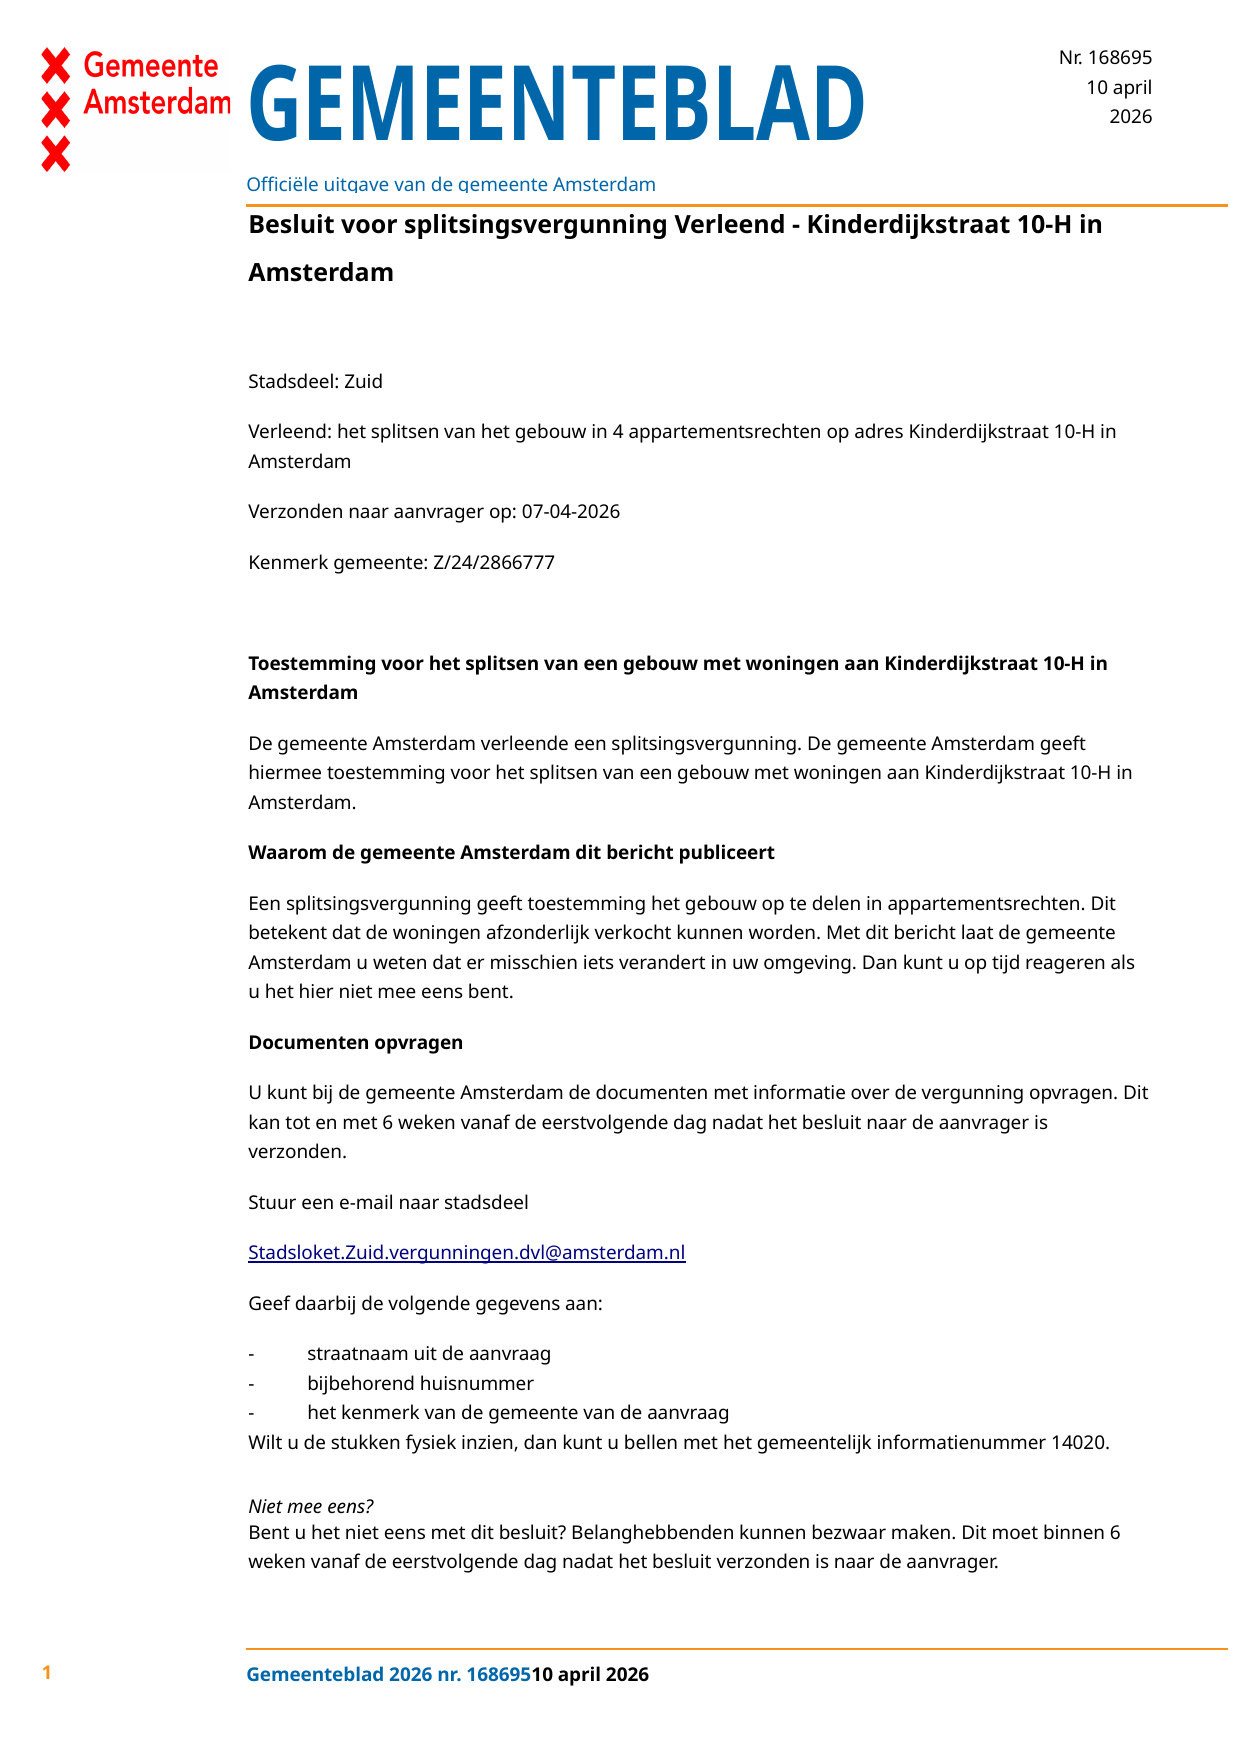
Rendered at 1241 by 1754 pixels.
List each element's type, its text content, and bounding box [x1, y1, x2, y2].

text De gemeente Amsterdam verleende een splitsingsvergunning. De gemeente Amsterdam geeft hiermee toestemming voor het splitsen van een gebouw met woningen aan Kinderdijkstraat 10-H in Amsterdam. [248, 730, 1152, 815]
text Verzonden naar aanvrager op: 07-04-2026 [248, 499, 1152, 524]
text Besluit voor splitsingsvergunning Verleend - Kinderdijkstraat 10-H in Amsterdam [248, 207, 1152, 288]
text Documenten opvragen [248, 1029, 1152, 1055]
text Stadsloket.Zuid.vergunningen.dvl@amsterdam.nl [248, 1239, 1152, 1265]
text Verleend: het splitsen van het gebouw in 4 appartementsrechten op adres Kinderdijkstraat 10-H in Amsterdam [248, 419, 1152, 474]
text Wilt u de stukken fysiek inzien, dan kunt u bellen met het gemeentelijk informatienummer 14020. [248, 1429, 1152, 1455]
text Bent u het niet eens met dit besluit? Belanghebbenden kunnen bezwaar maken. Dit moet binnen 6 weken vanaf de eerstvolgende dag nadat het besluit verzonden is naar de aanvrager. [248, 1519, 1152, 1574]
text Stuur een e-mail naar stadsdeel [248, 1189, 1152, 1215]
text Waarom de gemeente Amsterdam dit bericht publiceert [248, 839, 1152, 865]
text Kenmerk gemeente: Z/24/2866777 [248, 549, 1152, 575]
text Een splitsingsvergunning geeft toestemming het gebouw op te delen in appartementsrechten. Dit betekent dat de woningen afzonderlijk verkocht kunnen worden. Met dit bericht laat de gemeente Amsterdam u weten dat er misschien iets verandert in uw omgeving. Dan kunt u op tijd reageren als u het hier niet mee eens bent. [248, 890, 1152, 1004]
text Toestemming voor het splitsen van een gebouw met woningen aan Kinderdijkstraat 10-H in Amsterdam [248, 650, 1152, 705]
list het kenmerk van de gemeente van de aanvraag [248, 1399, 1152, 1425]
text Geef daarbij de volgende gegevens aan: [248, 1290, 1152, 1316]
text U kunt bij de gemeente Amsterdam de documenten met informatie over de vergunning opvragen. Dit kan tot en met 6 weken vanaf de eerstvolgende dag nadat het besluit naar de aanvrager is verzonden. [248, 1079, 1152, 1164]
list straatnaam uit de aanvraag [248, 1340, 1152, 1366]
picture [41, 47, 231, 172]
text Niet mee eens? [248, 1493, 1152, 1519]
list bijbehorend huisnummer [248, 1370, 1152, 1396]
text Stadsdeel: Zuid [248, 368, 1152, 394]
